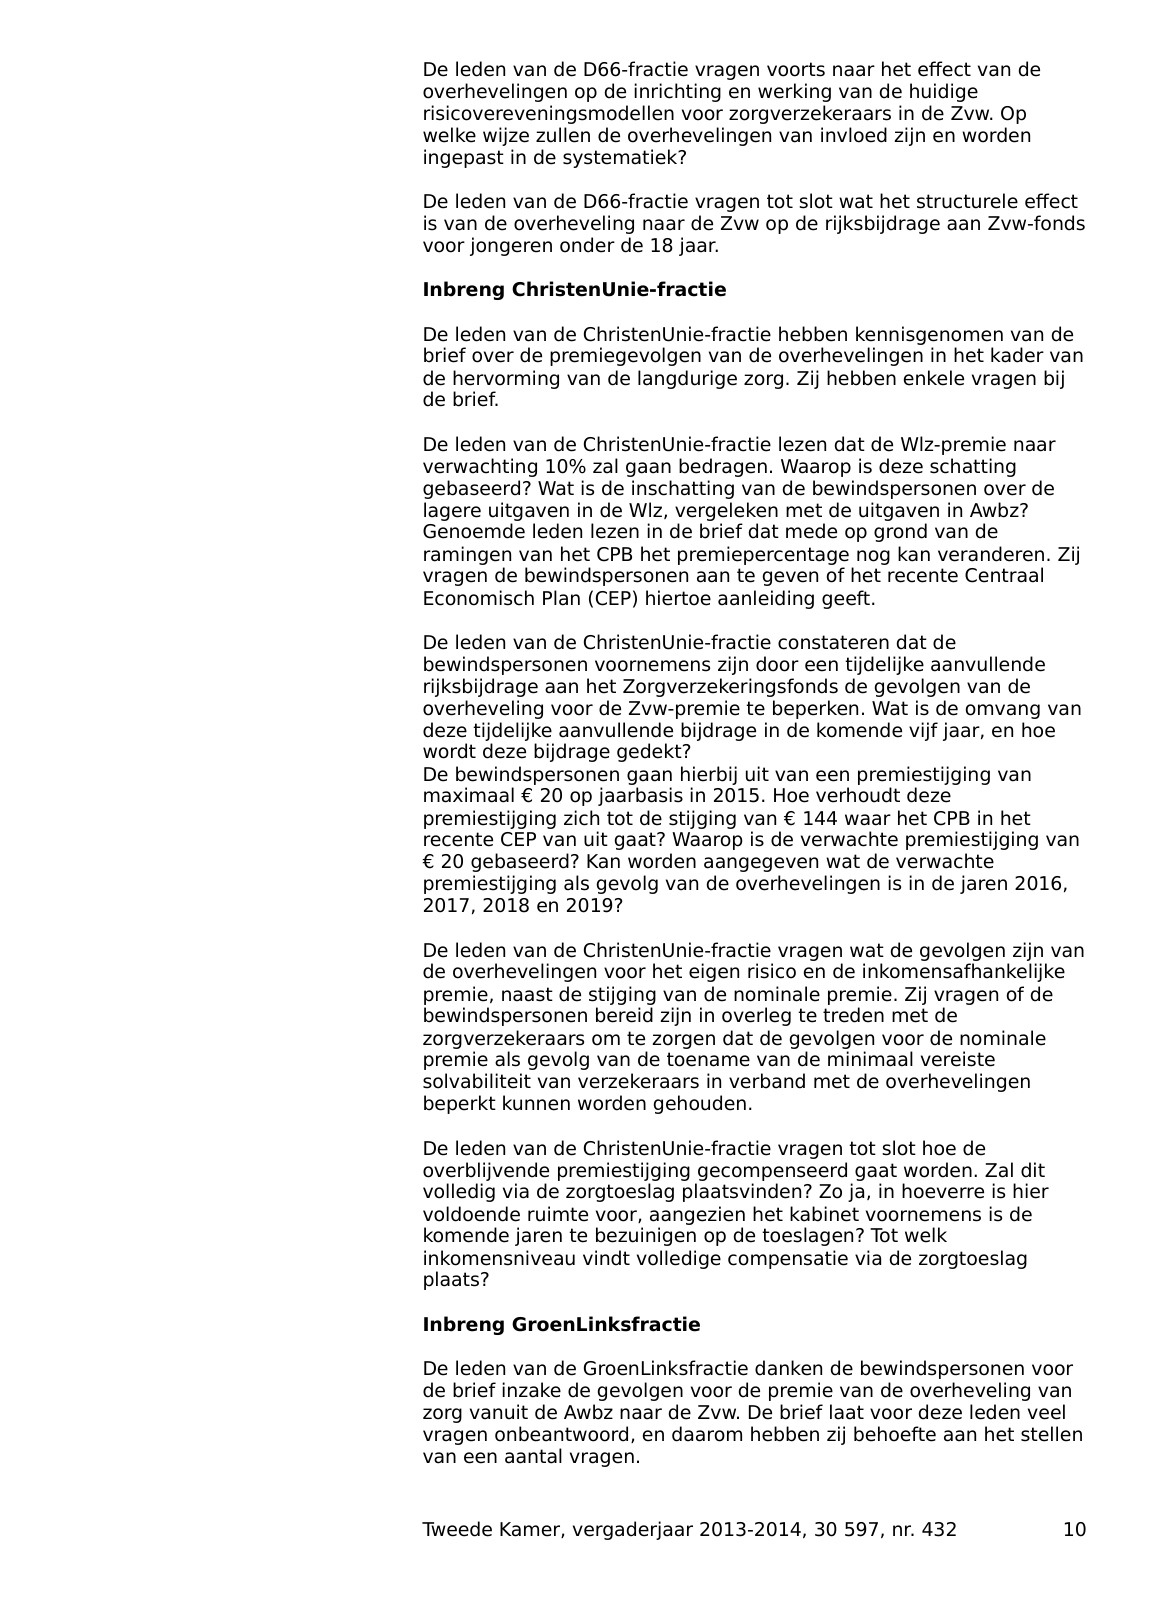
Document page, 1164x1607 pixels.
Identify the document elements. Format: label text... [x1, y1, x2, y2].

text De leden van de D66-fractie vragen tot slot wat het structurele effect is van de overheveling naar de Zvw op de rijksbijdrage aan Zvw-fonds voor jongeren onder de 18 jaar. [422, 191, 1087, 257]
text De bewindspersonen gaan hierbij uit van een premiestijging van maximaal € 20 op jaarbasis in 2015. Hoe verhoudt deze premiestijging zich tot de stijging van € 144 waar het CPB in het recente CEP van uit gaat? Waarop is de verwachte premiestijging van € 20 gebaseerd? Kan worden aangegeven wat de verwachte premiestijging als gevolg van de overhevelingen is in de jaren 2016, 2017, 2018 en 2019? [422, 763, 1087, 917]
text De leden van de ChristenUnie-fractie vragen wat de gevolgen zijn van de overhevelingen voor het eigen risico en de inkomensafhankelijke premie, naast de stijging van de nominale premie. Zij vragen of de bewindspersonen bereid zijn in overleg te treden met de zorgverzekeraars om te zorgen dat de gevolgen voor de nominale premie als gevolg van de toename van de minimaal vereiste solvabiliteit van verzekeraars in verband met de overhevelingen beperkt kunnen worden gehouden. [422, 939, 1087, 1115]
text De leden van de ChristenUnie-fractie vragen tot slot hoe de overblijvende premiestijging gecompenseerd gaat worden. Zal dit volledig via de zorgtoeslag plaatsvinden? Zo ja, in hoeverre is hier voldoende ruimte voor, aangezien het kabinet voornemens is de komende jaren te bezuinigen op de toeslagen? Tot welk inkomensniveau vindt volledige compensatie via de zorgtoeslag plaats? [422, 1137, 1087, 1291]
subtitle Inbreng ChristenUnie-fractie [422, 279, 1087, 301]
text De leden van de GroenLinksfractie danken de bewindspersonen voor de brief inzake de gevolgen voor de premie van de overheveling van zorg vanuit de Awbz naar de Zvw. De brief laat voor deze leden veel vragen onbeantwoord, en daarom hebben zij behoefte aan het stellen van een aantal vragen. [422, 1358, 1087, 1468]
text De leden van de D66-fractie vragen voorts naar het effect van de overhevelingen op de inrichting en werking van de huidige risicovereveningsmodellen voor zorgverzekeraars in de Zvw. Op welke wijze zullen de overhevelingen van invloed zijn en worden ingepast in de systematiek? [422, 59, 1087, 169]
text De leden van de ChristenUnie-fractie constateren dat de bewindspersonen voornemens zijn door een tijdelijke aanvullende rijksbijdrage aan het Zorgverzekeringsfonds de gevolgen van de overheveling voor de Zvw-premie te beperken. Wat is de omvang van deze tijdelijke aanvullende bijdrage in de komende vijf jaar, en hoe wordt deze bijdrage gedekt? [422, 632, 1087, 763]
subtitle Inbreng GroenLinksfractie [422, 1313, 1087, 1336]
text De leden van de ChristenUnie-fractie hebben kennisgenomen van de brief over de premiegevolgen van de overhevelingen in het kader van de hervorming van de langdurige zorg. Zij hebben enkele vragen bij de brief. [422, 323, 1087, 411]
text De leden van de ChristenUnie-fractie lezen dat de Wlz-premie naar verwachting 10% zal gaan bedragen. Waarop is deze schatting gebaseerd? Wat is de inschatting van de bewindspersonen over de lagere uitgaven in de Wlz, vergeleken met de uitgaven in Awbz? Genoemde leden lezen in de brief dat mede op grond van de ramingen van het CPB het premiepercentage nog kan veranderen. Zij vragen de bewindspersonen aan te geven of het recente Centraal Economisch Plan (CEP) hiertoe aanleiding geeft. [422, 433, 1087, 609]
